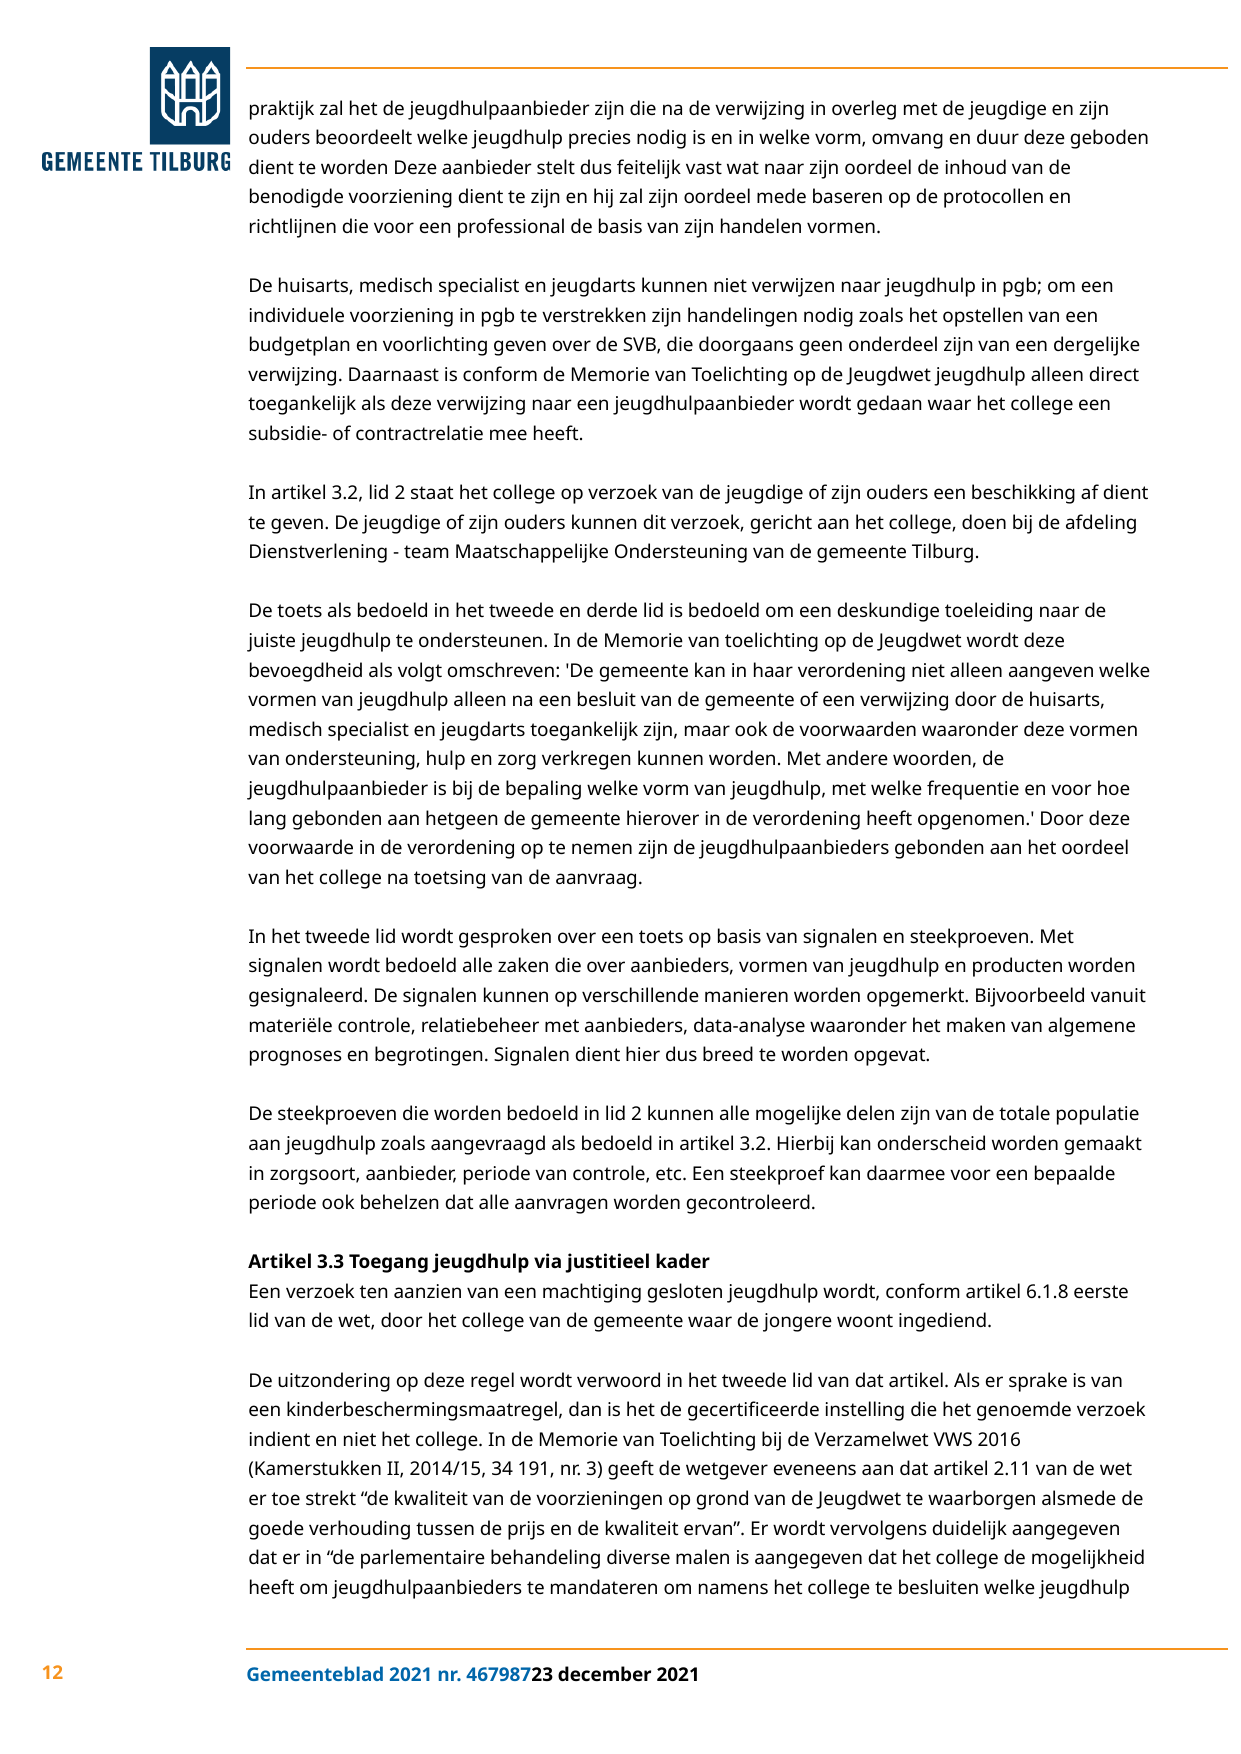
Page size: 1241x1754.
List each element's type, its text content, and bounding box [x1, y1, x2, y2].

text De toets als bedoeld in het tweede en derde lid is bedoeld om een deskundige toeleiding naar de juiste jeugdhulp te ondersteunen. In de Memorie van toelichting op de Jeugdwet wordt deze bevoegdheid als volgt omschreven: 'De gemeente kan in haar verordening niet alleen aangeven welke vormen van jeugdhulp alleen na een besluit van de gemeente of een verwijzing door de huisarts, medisch specialist en jeugdarts toegankelijk zijn, maar ook de voorwaarden waaronder deze vormen van ondersteuning, hulp en zorg verkregen kunnen worden. Met andere woorden, de jeugdhulpaanbieder is bij de bepaling welke vorm van jeugdhulp, met welke frequentie en voor hoe lang gebonden aan hetgeen de gemeente hierover in de verordening heeft opgenomen.' Door deze voorwaarde in de verordening op te nemen zijn de jeugdhulpaanbieders gebonden aan het oordeel van het college na toetsing van de aanvraag. [248, 598, 1152, 890]
text De uitzondering op deze regel wordt verwoord in het tweede lid van dat artikel. Als er sprake is van een kinderbeschermingsmaatregel, dan is het de gecertificeerde instelling die het genoemde verzoek indient en niet het college. In de Memorie van Toelichting bij de Verzamelwet VWS 2016 (Kamerstukken II, 2014/15, 34 191, nr. 3) geeft de wetgever eveneens aan dat artikel 2.11 van de wet er toe strekt “de kwaliteit van de voorzieningen op grond van de Jeugdwet te waarborgen alsmede de goede verhouding tussen de prijs en de kwaliteit ervan”. Er wordt vervolgens duidelijk aangegeven dat er in “de parlementaire behandeling diverse malen is aangegeven dat het college de mogelijkheid heeft om jeugdhulpaanbieders te mandateren om namens het college te besluiten welke jeugdhulp [248, 1367, 1152, 1600]
text Een verzoek ten aanzien van een machtiging gesloten jeugdhulp wordt, conform artikel 6.1.8 eerste lid van de wet, door het college van de gemeente waar de jongere woont ingediend. [248, 1278, 1152, 1333]
text Artikel 3.3 Toegang jeugdhulp via justitieel kader [248, 1248, 1152, 1274]
text In artikel 3.2, lid 2 staat het college op verzoek van de jeugdige of zijn ouders een beschikking af dient te geven. De jeugdige of zijn ouders kunnen dit verzoek, gericht aan het college, doen bij de afdeling Dienstverlening - team Maatschappelijke Ondersteuning van de gemeente Tilburg. [248, 479, 1152, 564]
picture [41, 47, 231, 172]
text De huisarts, medisch specialist en jeugdarts kunnen niet verwijzen naar jeugdhulp in pgb; om een individuele voorziening in pgb te verstrekken zijn handelingen nodig zoals het opstellen van een budgetplan en voorlichting geven over de SVB, die doorgaans geen onderdeel zijn van een dergelijke verwijzing. Daarnaast is conform de Memorie van Toelichting op de Jeugdwet jeugdhulp alleen direct toegankelijk als deze verwijzing naar een jeugdhulpaanbieder wordt gedaan waar het college een subsidie- of contractrelatie mee heeft. [248, 272, 1152, 446]
text De steekproeven die worden bedoeld in lid 2 kunnen alle mogelijke delen zijn van de totale populatie aan jeugdhulp zoals aangevraagd als bedoeld in artikel 3.2. Hierbij kan onderscheid worden gemaakt in zorgsoort, aanbieder, periode van controle, etc. Een steekproef kan daarmee voor een bepaalde periode ook behelzen dat alle aanvragen worden gecontroleerd. [248, 1101, 1152, 1215]
text praktijk zal het de jeugdhulpaanbieder zijn die na de verwijzing in overleg met de jeugdige en zijn ouders beoordeelt welke jeugdhulp precies nodig is en in welke vorm, omvang en duur deze geboden dient te worden Deze aanbieder stelt dus feitelijk vast wat naar zijn oordeel de inhoud van de benodigde voorziening dient te zijn en hij zal zijn oordeel mede baseren op de protocollen en richtlijnen die voor een professional de basis van zijn handelen vormen. [248, 95, 1152, 239]
text In het tweede lid wordt gesproken over een toets op basis van signalen en steekproeven. Met signalen wordt bedoeld alle zaken die over aanbieders, vormen van jeugdhulp en producten worden gesignaleerd. De signalen kunnen op verschillende manieren worden opgemerkt. Bijvoorbeeld vanuit materiële controle, relatiebeheer met aanbieders, data-analyse waaronder het maken van algemene prognoses en begrotingen. Signalen dient hier dus breed te worden opgevat. [248, 923, 1152, 1067]
